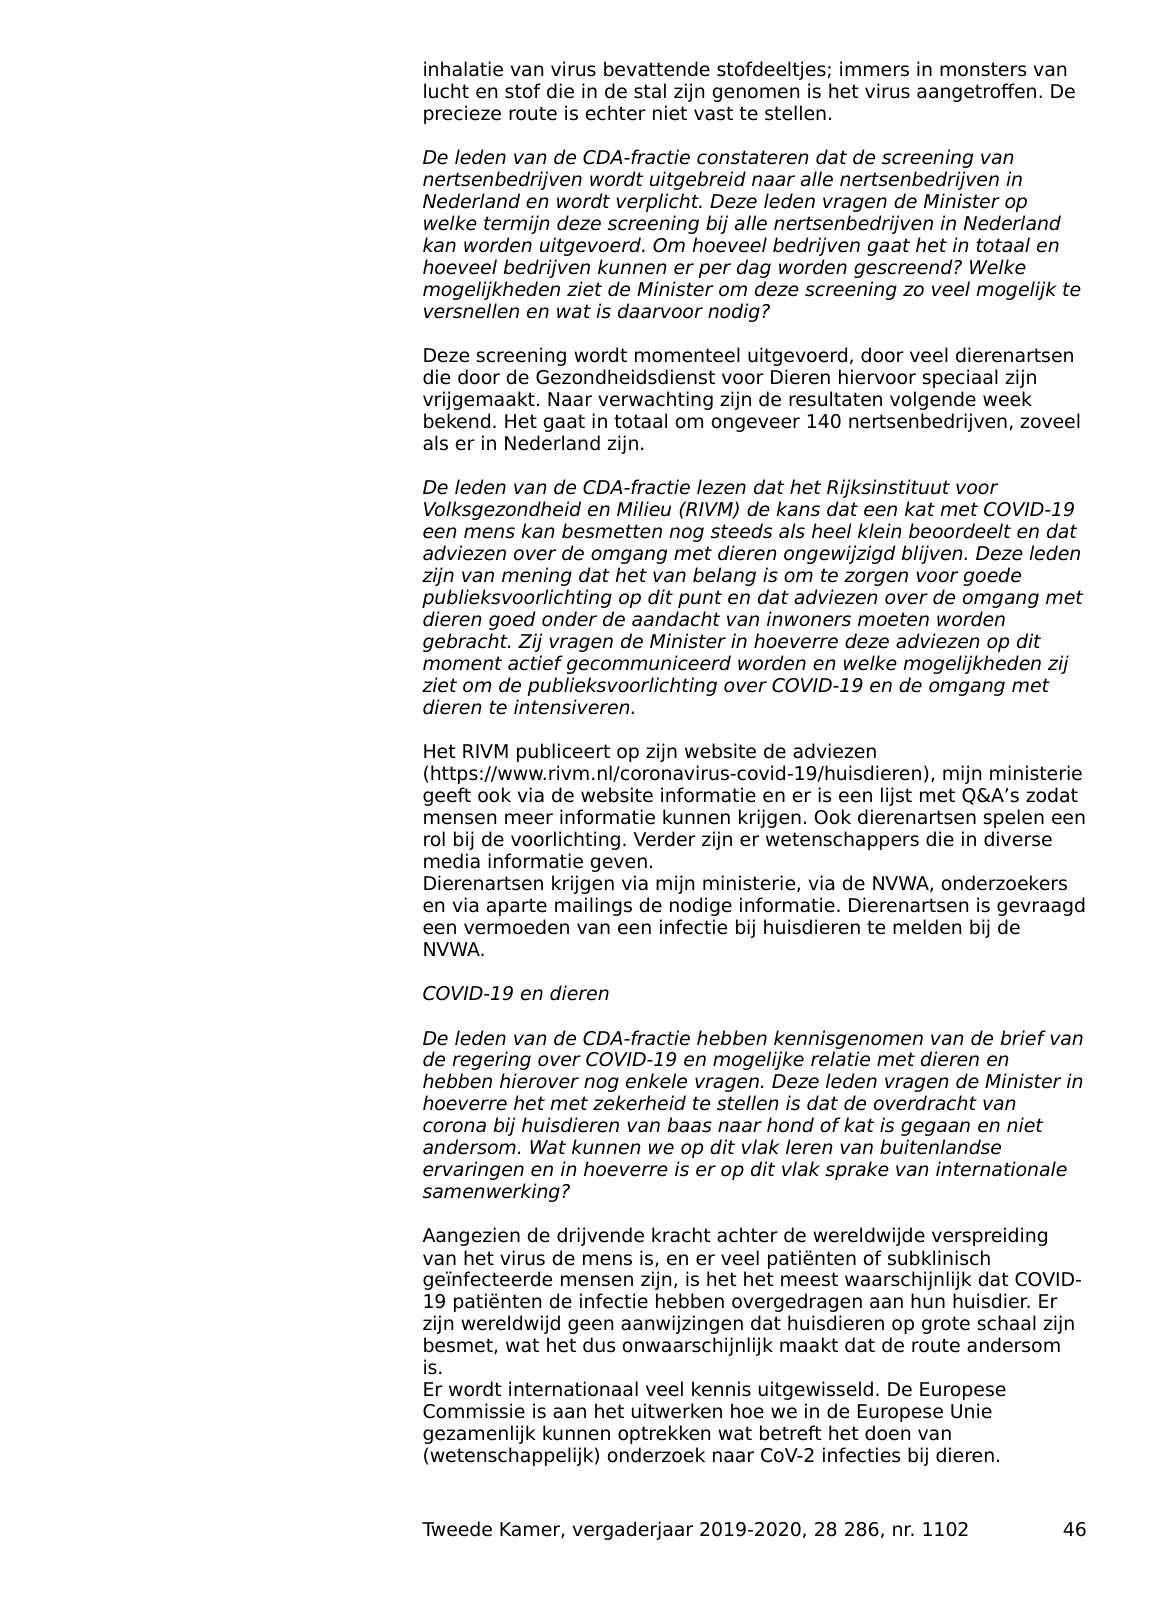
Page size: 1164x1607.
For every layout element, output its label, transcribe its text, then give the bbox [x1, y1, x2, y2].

text Dierenartsen krijgen via mijn ministerie, via de NVWA, onderzoekers en via aparte mailings de nodige informatie. Dierenartsen is gevraagd een vermoeden van een infectie bij huisdieren te melden bij de NVWA. [422, 873, 1087, 961]
text inhalatie van virus bevattende stofdeeltjes; immers in monsters van lucht en stof die in de stal zijn genomen is het virus aangetroffen. De precieze route is echter niet vast te stellen. [422, 59, 1087, 125]
text De leden van de CDA-fractie hebben kennisgenomen van de brief van de regering over COVID-19 en mogelijke relatie met dieren en hebben hierover nog enkele vragen. Deze leden vragen de Minister in hoeverre het met zekerheid te stellen is dat de overdracht van corona bij huisdieren van baas naar hond of kat is gegaan en niet andersom. Wat kunnen we op dit vlak leren van buitenlandse ervaringen en in hoeverre is er op dit vlak sprake van internationale samenwerking? [422, 1027, 1087, 1203]
text De leden van de CDA-fractie constateren dat de screening van nertsenbedrijven wordt uitgebreid naar alle nertsenbedrijven in Nederland en wordt verplicht. Deze leden vragen de Minister op welke termijn deze screening bij alle nertsenbedrijven in Nederland kan worden uitgevoerd. Om hoeveel bedrijven gaat het in totaal en hoeveel bedrijven kunnen er per dag worden gescreend? Welke mogelijkheden ziet de Minister om deze screening zo veel mogelijk te versnellen en wat is daarvoor nodig? [422, 147, 1087, 323]
text Deze screening wordt momenteel uitgevoerd, door veel dierenartsen die door de Gezondheidsdienst voor Dieren hiervoor speciaal zijn vrijgemaakt. Naar verwachting zijn de resultaten volgende week bekend. Het gaat in totaal om ongeveer 140 nertsenbedrijven, zoveel als er in Nederland zijn. [422, 345, 1087, 455]
subtitle COVID-19 en dieren [422, 983, 1087, 1005]
text Aangezien de drijvende kracht achter de wereldwijde verspreiding van het virus de mens is, en er veel patiënten of subklinisch geïnfecteerde mensen zijn, is het het meest waarschijnlijk dat COVID-19 patiënten de infectie hebben overgedragen aan hun huisdier. Er zijn wereldwijd geen aanwijzingen dat huisdieren op grote schaal zijn besmet, wat het dus onwaarschijnlijk maakt dat de route andersom is. [422, 1225, 1087, 1379]
text De leden van de CDA-fractie lezen dat het Rijksinstituut voor Volksgezondheid en Milieu (RIVM) de kans dat een kat met COVID-19 een mens kan besmetten nog steeds als heel klein beoordeelt en dat adviezen over de omgang met dieren ongewijzigd blijven. Deze leden zijn van mening dat het van belang is om te zorgen voor goede publieksvoorlichting op dit punt en dat adviezen over de omgang met dieren goed onder de aandacht van inwoners moeten worden gebracht. Zij vragen de Minister in hoeverre deze adviezen op dit moment actief gecommuniceerd worden en welke mogelijkheden zij ziet om de publieksvoorlichting over COVID-19 en de omgang met dieren te intensiveren. [422, 477, 1087, 719]
text Er wordt internationaal veel kennis uitgewisseld. De Europese Commissie is aan het uitwerken hoe we in de Europese Unie gezamenlijk kunnen optrekken wat betreft het doen van (wetenschappelijk) onderzoek naar CoV-2 infecties bij dieren. [422, 1379, 1087, 1467]
text Het RIVM publiceert op zijn website de adviezen (https://www.rivm.nl/coronavirus-covid-19/huisdieren), mijn ministerie geeft ook via de website informatie en er is een lijst met Q&A’s zodat mensen meer informatie kunnen krijgen. Ook dierenartsen spelen een rol bij de voorlichting. Verder zijn er wetenschappers die in diverse media informatie geven. [422, 741, 1087, 873]
